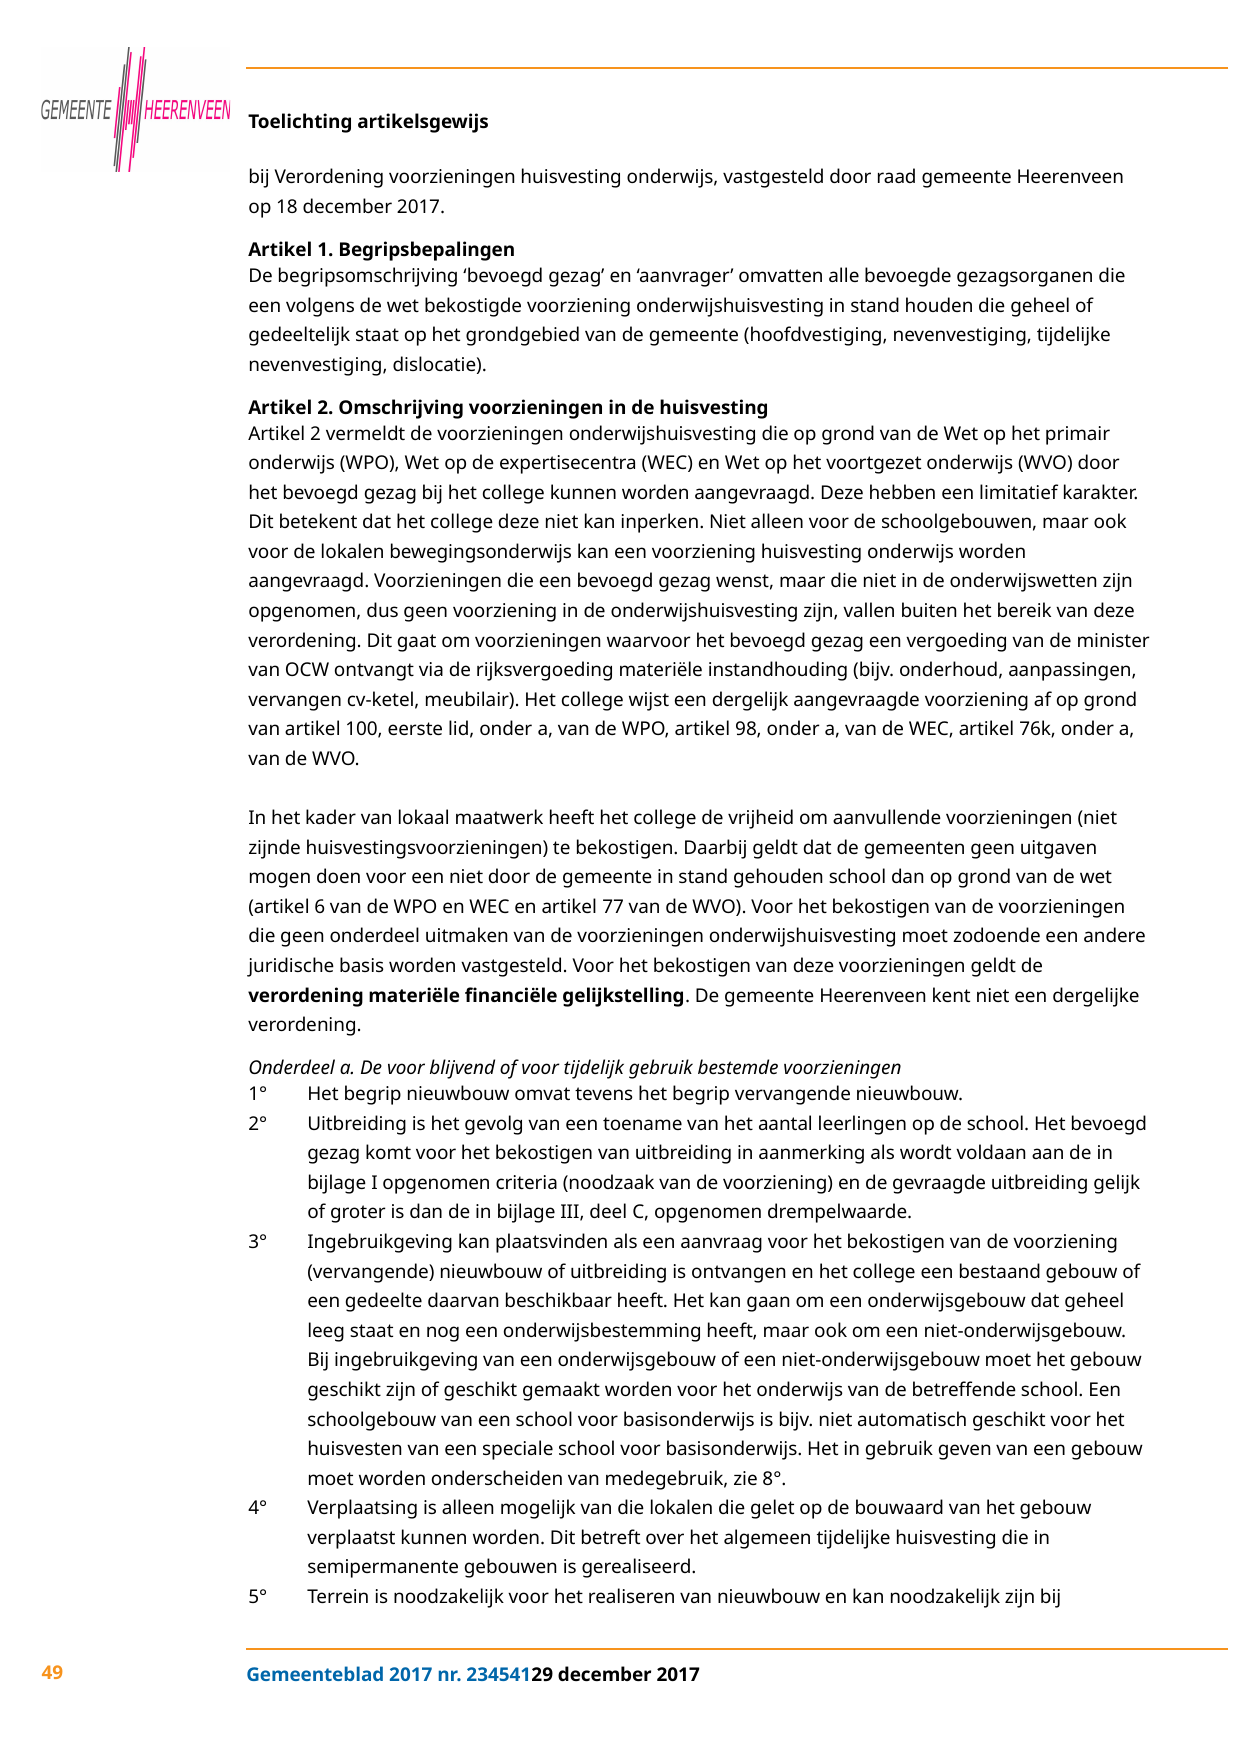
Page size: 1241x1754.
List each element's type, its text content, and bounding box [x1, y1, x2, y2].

text De begripsomschrijving ‘bevoegd gezag’ en ‘aanvrager’ omvatten alle bevoegde gezagsorganen die een volgens de wet bekostigde voorziening onderwijshuisvesting in stand houden die geheel of gedeeltelijk staat op het grondgebied van de gemeente (hoofdvestiging, nevenvestiging, tijdelijke nevenvestiging, dislocatie). [248, 262, 1152, 377]
list Uitbreiding is het gevolg van een toename van het aantal leerlingen op de school. Het bevoegd gezag komt voor het bekostigen van uitbreiding in aanmerking als wordt voldaan aan de in bijlage I opgenomen criteria (noodzaak van de voorziening) en de gevraagde uitbreiding gelijk of groter is dan de in bijlage III, deel C, opgenomen drempelwaarde. [248, 1110, 1152, 1224]
picture [41, 47, 231, 172]
text Artikel 2 vermeldt de voorzieningen onderwijshuisvesting die op grond van de Wet op het primair onderwijs (WPO), Wet op de expertisecentra (WEC) en Wet op het voortgezet onderwijs (WVO) door het bevoegd gezag bij het college kunnen worden aangevraagd. Deze hebben een limitatief karakter. Dit betekent dat het college deze niet kan inperken. Niet alleen voor de schoolgebouwen, maar ook voor de lokalen bewegingsonderwijs kan een voorziening huisvesting onderwijs worden aangevraagd. Voorzieningen die een bevoegd gezag wenst, maar die niet in de onderwijswetten zijn opgenomen, dus geen voorziening in de onderwijshuisvesting zijn, vallen buiten het bereik van deze verordening. Dit gaat om voorzieningen waarvoor het bevoegd gezag een vergoeding van de minister van OCW ontvangt via de rijksvergoeding materiële instandhouding (bijv. onderhoud, aanpassingen, vervangen cv-ketel, meubilair). Het college wijst een dergelijk aangevraagde voorziening af op grond van artikel 100, eerste lid, onder a, van de WPO, artikel 98, onder a, van de WEC, artikel 76k, onder a, van de WVO. [248, 420, 1152, 771]
text In het kader van lokaal maatwerk heeft het college de vrijheid om aanvullende voorzieningen (niet zijnde huisvestingsvoorzieningen) te bekostigen. Daarbij geldt dat de gemeenten geen uitgaven mogen doen voor een niet door de gemeente in stand gehouden school dan op grond van de wet (artikel 6 van de WPO en WEC en artikel 77 van de WVO). Voor het bekostigen van de voorzieningen die geen onderdeel uitmaken van de voorzieningen onderwijshuisvesting moet zodoende een andere juridische basis worden vastgesteld. Voor het bekostigen van deze voorzieningen geldt de verordening materiële financiële gelijkstelling. De gemeente Heerenveen kent niet een dergelijke verordening. [248, 804, 1152, 1037]
list Verplaatsing is alleen mogelijk van die lokalen die gelet op de bouwaard van het gebouw verplaatst kunnen worden. Dit betreft over het algemeen tijdelijke huisvesting die in semipermanente gebouwen is gerealiseerd. [248, 1494, 1152, 1579]
text bij Verordening voorzieningen huisvesting onderwijs, vastgesteld door raad gemeente Heerenveen op 18 december 2017. [248, 164, 1152, 219]
list Terrein is noodzakelijk voor het realiseren van nieuwbouw en kan noodzakelijk zijn bij [248, 1583, 1152, 1609]
text Toelichting artikelsgewijs [248, 108, 1152, 134]
list Het begrip nieuwbouw omvat tevens het begrip vervangende nieuwbouw. [248, 1080, 1152, 1106]
text Artikel 2. Omschrijving voorzieningen in de huisvesting [248, 394, 1152, 420]
text Onderdeel a. De voor blijvend of voor tijdelijk gebruik bestemde voorzieningen [248, 1054, 1152, 1080]
text Artikel 1. Begripsbepalingen [248, 236, 1152, 262]
list Ingebruikgeving kan plaatsvinden als een aanvraag voor het bekostigen van de voorziening (vervangende) nieuwbouw of uitbreiding is ontvangen en het college een bestaand gebouw of een gedeelte daarvan beschikbaar heeft. Het kan gaan om een onderwijsgebouw dat geheel leeg staat en nog een onderwijsbestemming heeft, maar ook om een niet-onderwijsgebouw. Bij ingebruikgeving van een onderwijsgebouw of een niet-onderwijsgebouw moet het gebouw geschikt zijn of geschikt gemaakt worden voor het onderwijs van de betreffende school. Een schoolgebouw van een school voor basisonderwijs is bijv. niet automatisch geschikt voor het huisvesten van een speciale school voor basisonderwijs. Het in gebruik geven van een gebouw moet worden onderscheiden van medegebruik, zie 8°. [248, 1228, 1152, 1491]
